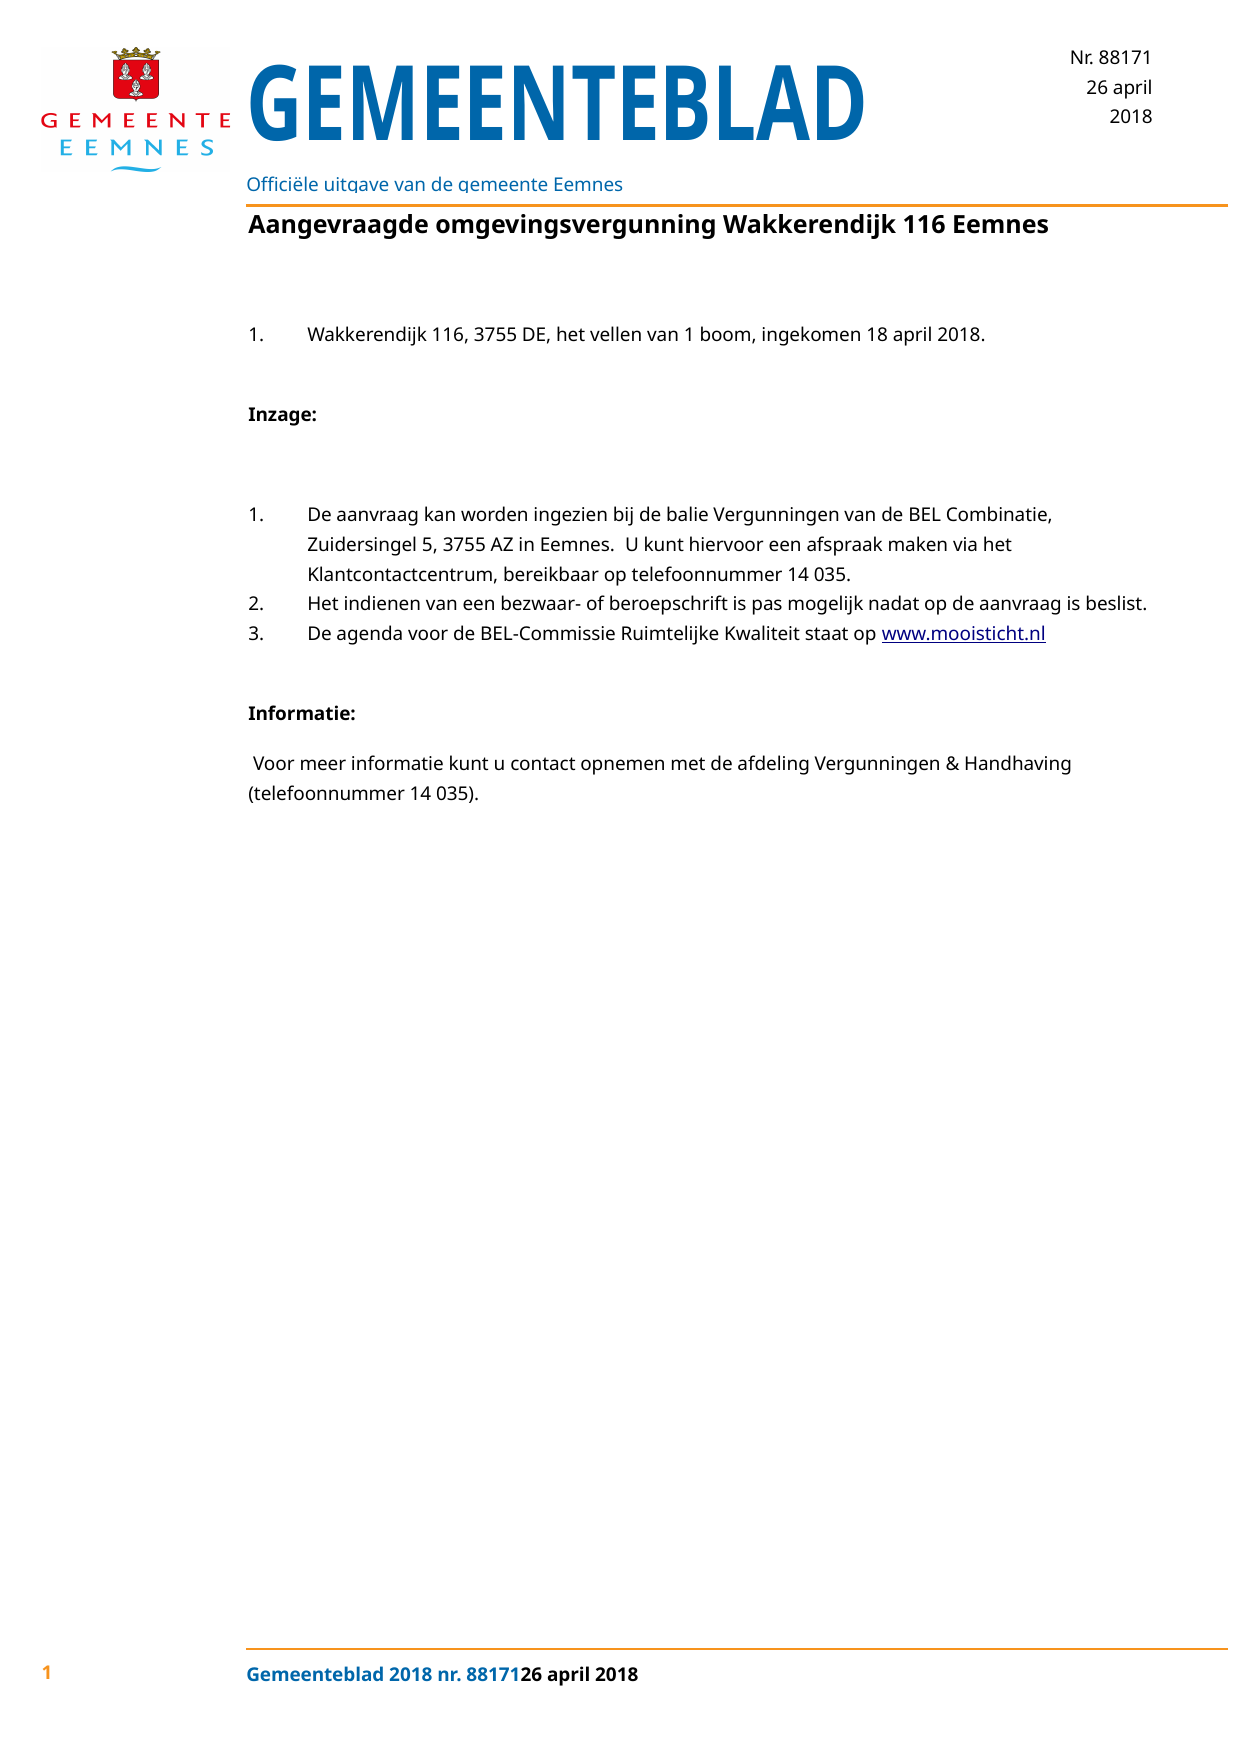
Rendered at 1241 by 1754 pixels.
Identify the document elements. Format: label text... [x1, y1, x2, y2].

picture [41, 47, 231, 172]
text Aangevraagde omgevingsvergunning Wakkerendijk 116 Eemnes [248, 207, 1152, 241]
list Wakkerendijk 116, 3755 DE, het vellen van 1 boom, ingekomen 18 april 2018. [248, 321, 1152, 346]
list Het indienen van een bezwaar- of beroepschrift is pas mogelijk nadat op de aanvraag is beslist. [248, 590, 1152, 616]
list De agenda voor de BEL-Commissie Ruimtelijke Kwaliteit staat op www.mooisticht.nl [248, 620, 1152, 646]
text Informatie: [248, 700, 1152, 726]
list De aanvraag kan worden ingezien bij de balie Vergunningen van de BEL Combinatie, Zuidersingel 5, 3755 AZ in Eemnes. U kunt hiervoor een afspraak maken via het Klantcontactcentrum, bereikbaar op telefoonnummer 14 035. [248, 502, 1152, 586]
text Voor meer informatie kunt u contact opnemen met de afdeling Vergunningen & Handhaving (telefoonnummer 14 035). [248, 750, 1152, 806]
text Inzage: [248, 401, 1152, 426]
